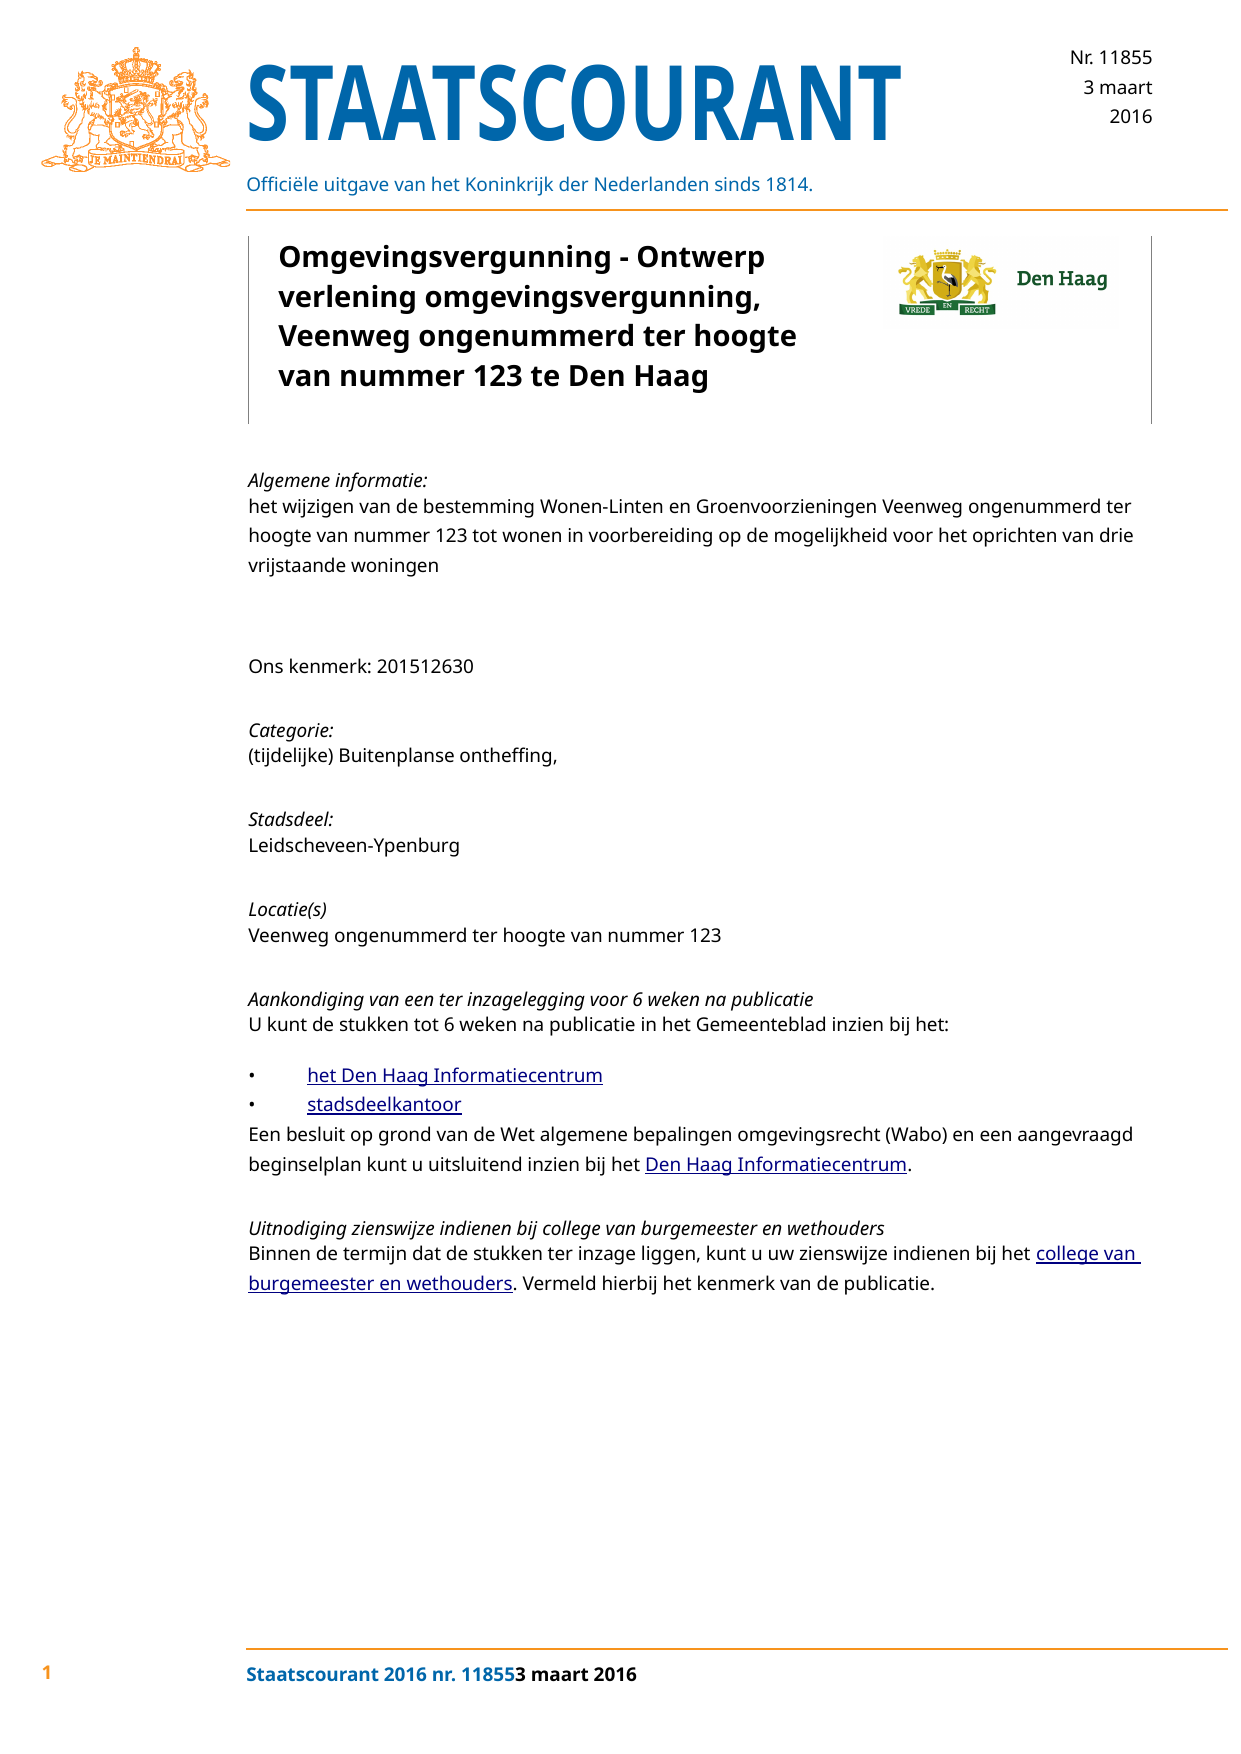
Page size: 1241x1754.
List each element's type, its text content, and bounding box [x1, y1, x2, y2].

picture [882, 236, 1119, 329]
list stadsdeelkantoor [248, 1092, 1152, 1117]
text het wijzigen van de bestemming Wonen-Linten en Groenvoorzieningen Veenweg ongenummerd ter hoogte van nummer 123 tot wonen in voorbereiding op de mogelijkheid voor het oprichten van drie vrijstaande woningen [248, 493, 1152, 578]
table_header [850, 236, 1151, 424]
text Ons kenmerk: 201512630 [248, 653, 1152, 679]
picture [41, 47, 231, 172]
text Binnen de termijn dat de stukken ter inzage liggen, kunt u uw zienswijze indienen bij het college van burgemeester en wethouders. Vermeld hierbij het kenmerk van de publicatie. [248, 1241, 1152, 1296]
text U kunt de stukken tot 6 weken na publicatie in het Gemeenteblad inzien bij het: [248, 1012, 1152, 1037]
text Stadsdeel: [248, 807, 1152, 832]
text Categorie: [248, 717, 1152, 743]
text Een besluit op grond van de Wet algemene bepalingen omgevingsrecht (Wabo) en een aangevraagd beginselplan kunt u uitsluitend inzien bij het Den Haag Informatiecentrum. [248, 1121, 1152, 1177]
text Aankondiging van een ter inzagelegging voor 6 weken na publicatie [248, 986, 1152, 1012]
text Leidscheveen-Ypenburg [248, 832, 1152, 858]
text Uitnodiging zienswijze indienen bij college van burgemeester en wethouders [248, 1215, 1152, 1241]
list het Den Haag Informatiecentrum [248, 1062, 1152, 1088]
text (tijdelijke) Buitenplanse ontheffing, [248, 743, 1152, 768]
text Locatie(s) [248, 896, 1152, 922]
text Veenweg ongenummerd ter hoogte van nummer 123 [248, 922, 1152, 948]
table_header Omgevingsvergunning - Ontwerp verlening omgevingsvergunning, Veenweg ongenummerd ter hoogte van nummer 123 te Den Haag [249, 236, 850, 424]
text Algemene informatie: [248, 467, 1152, 493]
